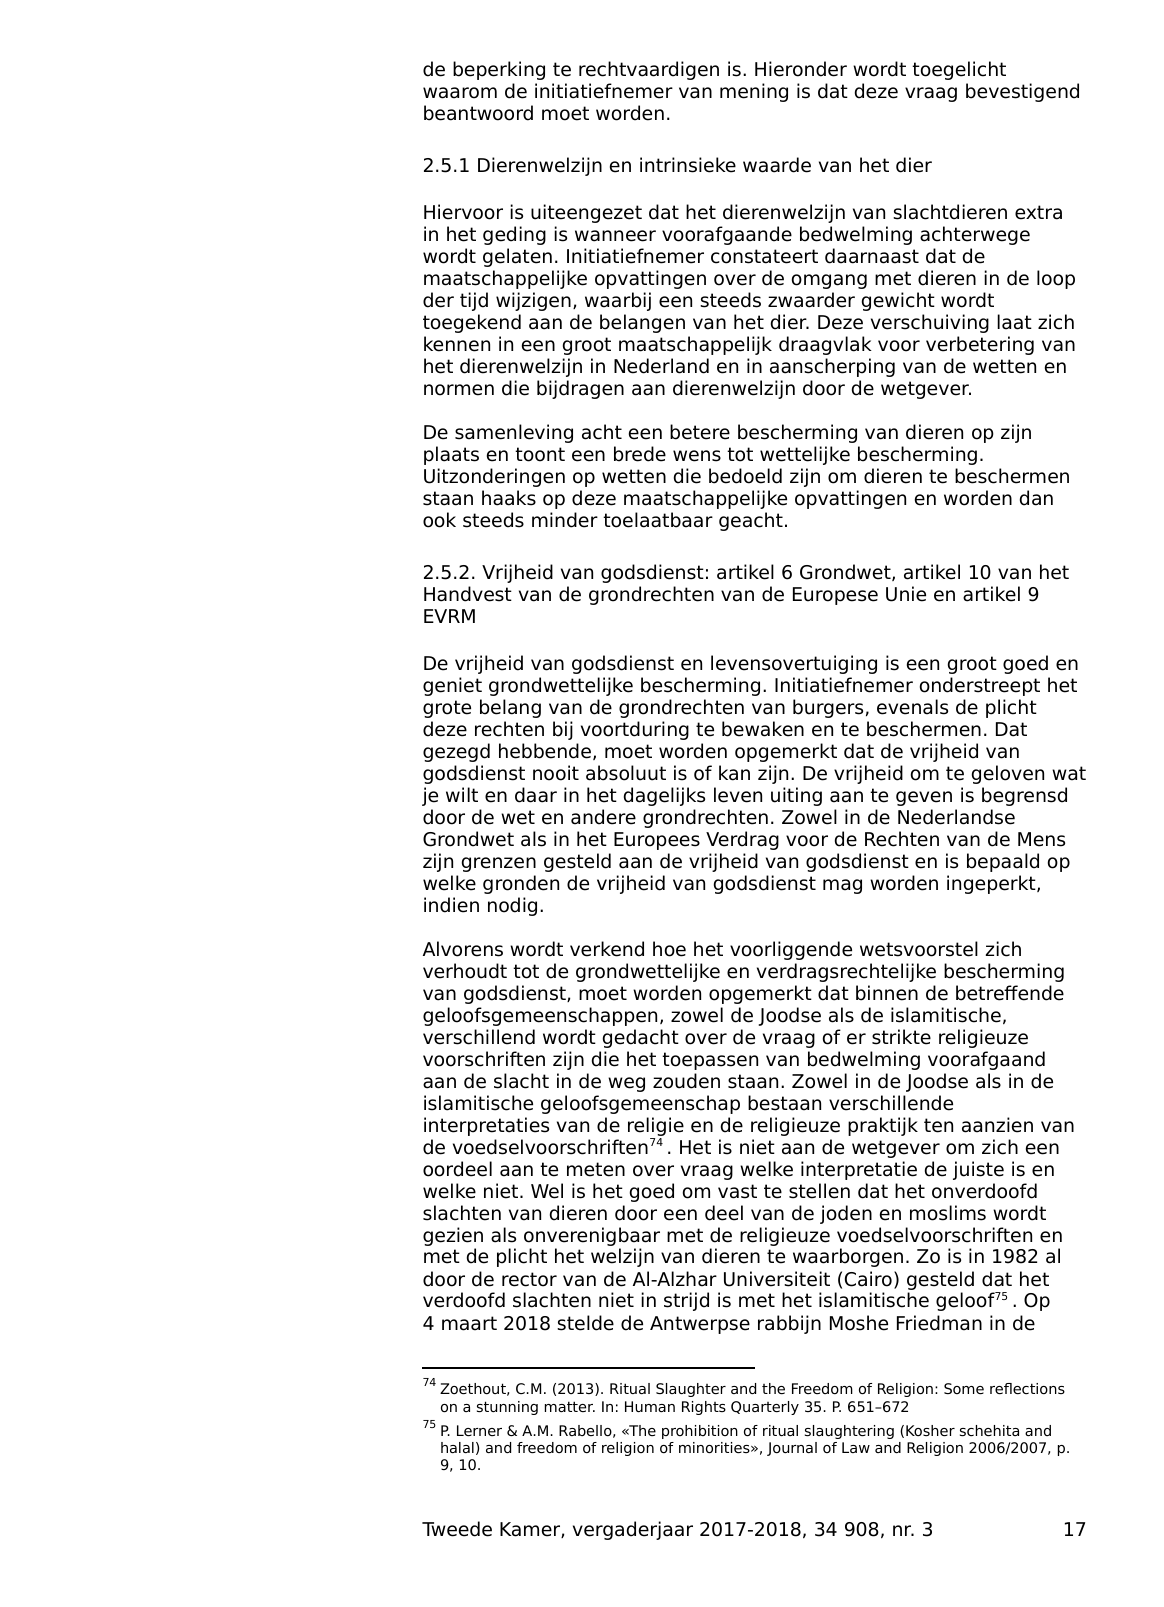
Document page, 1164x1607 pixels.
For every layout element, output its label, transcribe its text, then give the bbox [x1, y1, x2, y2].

text Alvorens wordt verkend hoe het voorliggende wetsvoorstel zich verhoudt tot de grondwettelijke en verdragsrechtelijke bescherming van godsdienst, moet worden opgemerkt dat binnen de betreffende geloofsgemeenschappen, zowel de Joodse als de islamitische, verschillend wordt gedacht over de vraag of er strikte religieuze voorschriften zijn die het toepassen van bedwelming voorafgaand aan de slacht in de weg zouden staan. Zowel in de Joodse als in de islamitische geloofsgemeenschap bestaan verschillende interpretaties van de religie en de religieuze praktijk ten aanzien van de voedselvoorschriften. Het is niet aan de wetgever om zich een oordeel aan te meten over vraag welke interpretatie de juiste is en welke niet. Wel is het goed om vast te stellen dat het onverdoofd slachten van dieren door een deel van de joden en moslims wordt gezien als onverenigbaar met de religieuze voedselvoorschriften en met de plicht het welzijn van dieren te waarborgen. Zo is in 1982 al door de rector van de Al-Alzhar Universiteit (Cairo) gesteld dat het verdoofd slachten niet in strijd is met het islamitische geloof. Op 4 maart 2018 stelde de Antwerpse rabbijn Moshe Friedman in de [422, 939, 1087, 1334]
text P. Lerner & A.M. Rabello, «The prohibition of ritual slaughtering (Kosher schehita and halal) and freedom of religion of minorities», Journal of Law and Religion 2006/2007, p. 9, 10. [422, 1418, 1087, 1474]
text De samenleving acht een betere bescherming van dieren op zijn plaats en toont een brede wens tot wettelijke bescherming. Uitzonderingen op wetten die bedoeld zijn om dieren te beschermen staan haaks op deze maatschappelijke opvattingen en worden dan ook steeds minder toelaatbaar geacht. [422, 422, 1087, 532]
subtitle 2.5.1 Dierenwelzijn en intrinsieke waarde van het dier [422, 155, 1087, 177]
subtitle 2.5.2. Vrijheid van godsdienst: artikel 6 Grondwet, artikel 10 van het Handvest van de grondrechten van de Europese Unie en artikel 9 EVRM [422, 562, 1087, 628]
text de beperking te rechtvaardigen is. Hieronder wordt toegelicht waarom de initiatiefnemer van mening is dat deze vraag bevestigend beantwoord moet worden. [422, 59, 1087, 125]
text Zoethout, C.M. (2013). Ritual Slaughter and the Freedom of Religion: Some reflections on a stunning matter. In: Human Rights Quarterly 35. P. 651–672 [422, 1377, 1087, 1416]
text Hiervoor is uiteengezet dat het dierenwelzijn van slachtdieren extra in het geding is wanneer voorafgaande bedwelming achterwege wordt gelaten. Initiatiefnemer constateert daarnaast dat de maatschappelijke opvattingen over de omgang met dieren in de loop der tijd wijzigen, waarbij een steeds zwaarder gewicht wordt toegekend aan de belangen van het dier. Deze verschuiving laat zich kennen in een groot maatschappelijk draagvlak voor verbetering van het dierenwelzijn in Nederland en in aanscherping van de wetten en normen die bijdragen aan dierenwelzijn door de wetgever. [422, 202, 1087, 400]
text De vrijheid van godsdienst en levensovertuiging is een groot goed en geniet grondwettelijke bescherming. Initiatiefnemer onderstreept het grote belang van de grondrechten van burgers, evenals de plicht deze rechten bij voortduring te bewaken en te beschermen. Dat gezegd hebbende, moet worden opgemerkt dat de vrijheid van godsdienst nooit absoluut is of kan zijn. De vrijheid om te geloven wat je wilt en daar in het dagelijks leven uiting aan te geven is begrensd door de wet en andere grondrechten. Zowel in de Nederlandse Grondwet als in het Europees Verdrag voor de Rechten van de Mens zijn grenzen gesteld aan de vrijheid van godsdienst en is bepaald op welke gronden de vrijheid van godsdienst mag worden ingeperkt, indien nodig. [422, 653, 1087, 917]
